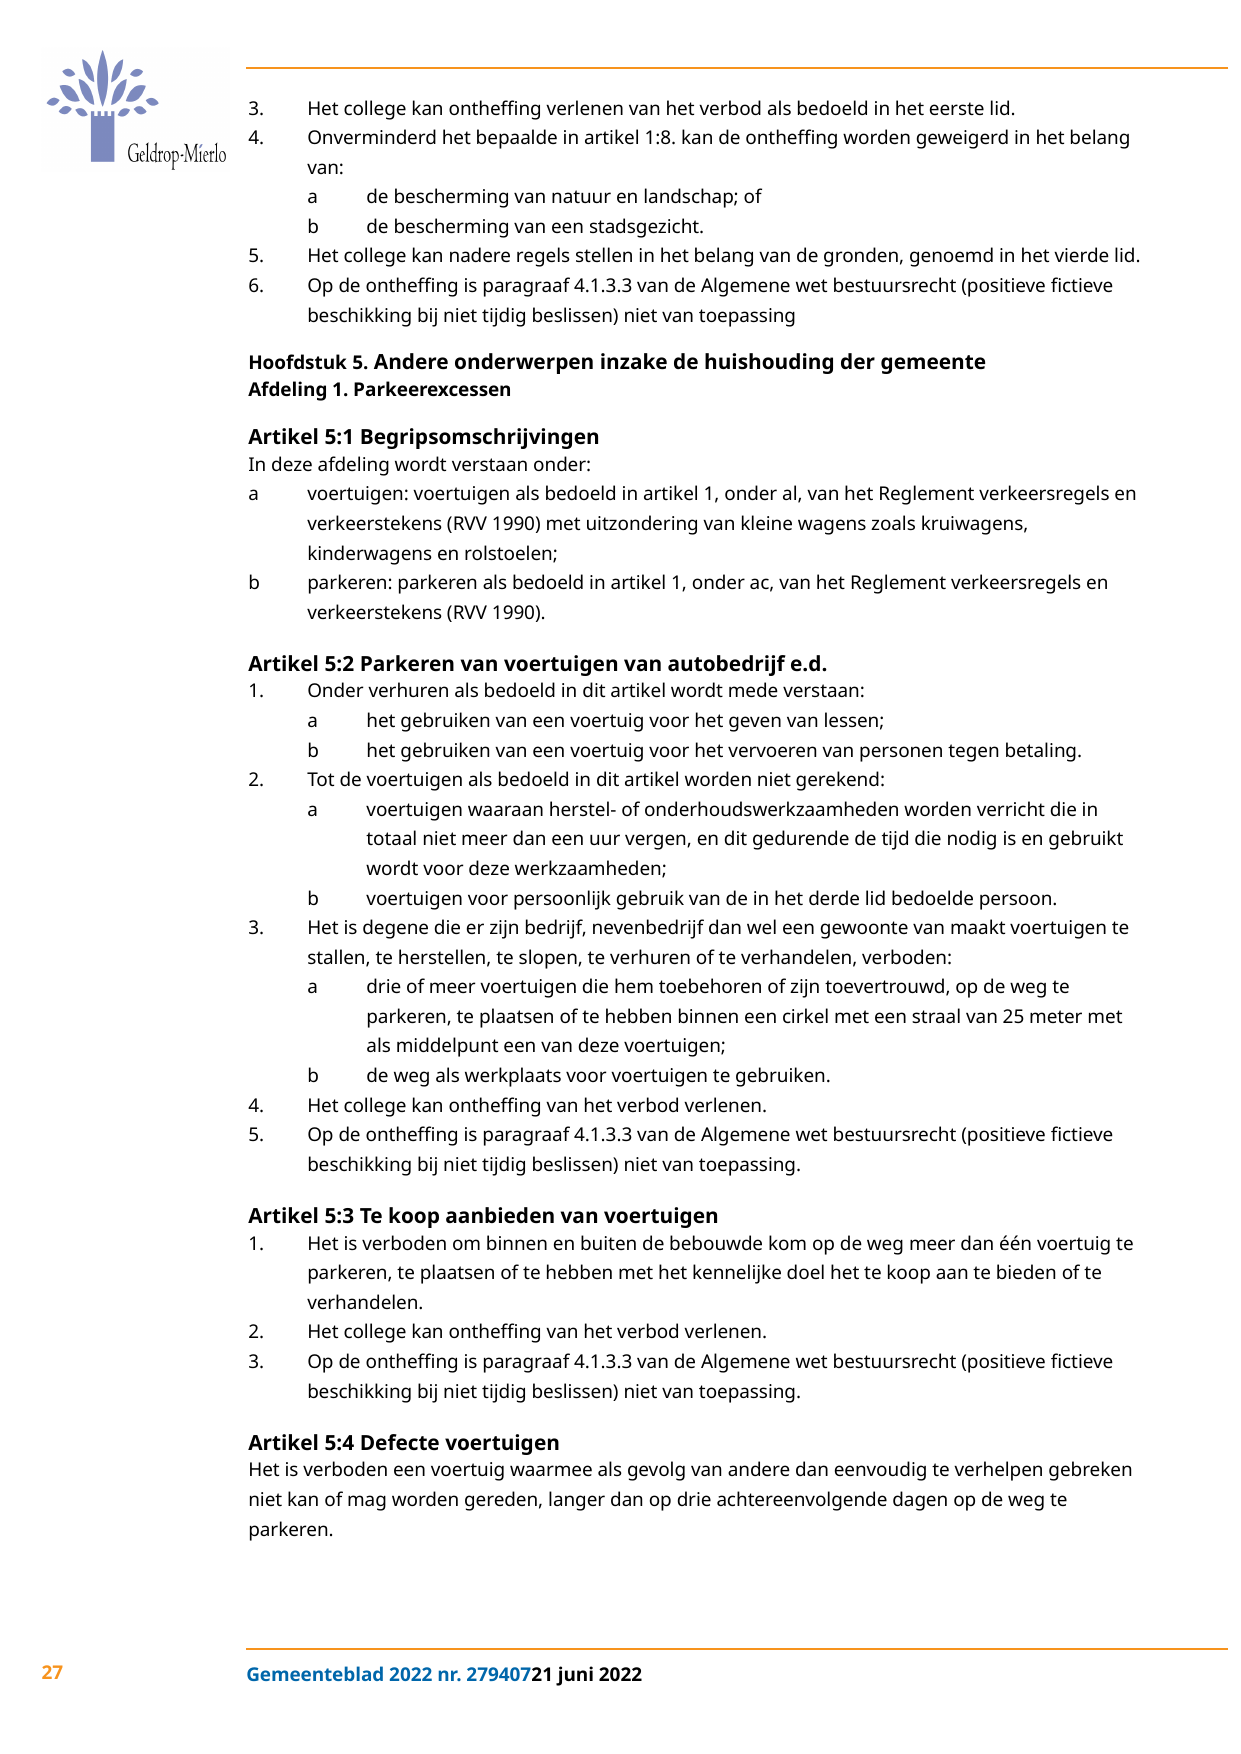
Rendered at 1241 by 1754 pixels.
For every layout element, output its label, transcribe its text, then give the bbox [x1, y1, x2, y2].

list Het college kan nadere regels stellen in het belang van de gronden, genoemd in het vierde lid. [248, 243, 1152, 268]
list de bescherming van een stadsgezicht. [307, 213, 1152, 239]
list Het is degene die er zijn bedrijf, nevenbedrijf dan wel een gewoonte van maakt voertuigen te stallen, te herstellen, te slopen, te verhuren of te verhandelen, verboden: [248, 914, 1152, 970]
list Op de ontheffing is paragraaf 4.1.3.3 van de Algemene wet bestuursrecht (positieve fictieve beschikking bij niet tijdig beslissen) niet van toepassing [248, 272, 1152, 328]
text Artikel 5:4 Defecte voertuigen [248, 1428, 1152, 1457]
list Op de ontheffing is paragraaf 4.1.3.3 van de Algemene wet bestuursrecht (positieve fictieve beschikking bij niet tijdig beslissen) niet van toepassing. [248, 1121, 1152, 1177]
text Artikel 5:2 Parkeren van voertuigen van autobedrijf e.d. [248, 649, 1152, 678]
list Het is verboden om binnen en buiten de bebouwde kom op de weg meer dan één voertuig te parkeren, te plaatsen of te hebben met het kennelijke doel het te koop aan te bieden of te verhandelen. [248, 1230, 1152, 1315]
list Op de ontheffing is paragraaf 4.1.3.3 van de Algemene wet bestuursrecht (positieve fictieve beschikking bij niet tijdig beslissen) niet van toepassing. [248, 1348, 1152, 1403]
text Het is verboden een voertuig waarmee als gevolg van andere dan eenvoudig te verhelpen gebreken niet kan of mag worden gereden, langer dan op drie achtereenvolgende dagen op de weg te parkeren. [248, 1457, 1152, 1542]
list voertuigen waaraan herstel- of onderhoudswerkzaamheden worden verricht die in totaal niet meer dan een uur vergen, en dit gedurende de tijd die nodig is en gebruikt wordt voor deze werkzaamheden; [307, 796, 1152, 881]
list Het college kan ontheffing van het verbod verlenen. [248, 1092, 1152, 1118]
text Artikel 5:1 Begripsomschrijvingen [248, 422, 1152, 451]
list parkeren: parkeren als bedoeld in artikel 1, onder ac, van het Reglement verkeersregels en verkeerstekens (RVV 1990). [248, 569, 1152, 624]
picture [41, 47, 231, 172]
list voertuigen voor persoonlijk gebruik van de in het derde lid bedoelde persoon. [307, 885, 1152, 911]
list drie of meer voertuigen die hem toebehoren of zijn toevertrouwd, op de weg te parkeren, te plaatsen of te hebben binnen een cirkel met een straal van 25 meter met als middelpunt een van deze voertuigen; [307, 973, 1152, 1058]
list voertuigen: voertuigen als bedoeld in artikel 1, onder al, van het Reglement verkeersregels en verkeerstekens (RVV 1990) met uitzondering van kleine wagens zoals kruiwagens, kinderwagens en rolstoelen; [248, 481, 1152, 565]
list Tot de voertuigen als bedoeld in dit artikel worden niet gerekend: [248, 766, 1152, 792]
text Afdeling 1. Parkeerexcessen [248, 376, 1152, 402]
list Onder verhuren als bedoeld in dit artikel wordt mede verstaan: [248, 678, 1152, 703]
text Artikel 5:3 Te koop aanbieden van voertuigen [248, 1201, 1152, 1230]
text In deze afdeling wordt verstaan onder: [248, 451, 1152, 477]
list het gebruiken van een voertuig voor het geven van lessen; [307, 707, 1152, 733]
list de bescherming van natuur en landschap; of [307, 183, 1152, 209]
list het gebruiken van een voertuig voor het vervoeren van personen tegen betaling. [307, 737, 1152, 763]
list Het college kan ontheffing verlenen van het verbod als bedoeld in het eerste lid. [248, 95, 1152, 121]
text Hoofdstuk 5. Andere onderwerpen inzake de huishouding der gemeente [248, 347, 1152, 376]
list de weg als werkplaats voor voertuigen te gebruiken. [307, 1062, 1152, 1088]
list Het college kan ontheffing van het verbod verlenen. [248, 1319, 1152, 1344]
list Onverminderd het bepaalde in artikel 1:8. kan de ontheffing worden geweigerd in het belang van: [248, 124, 1152, 180]
